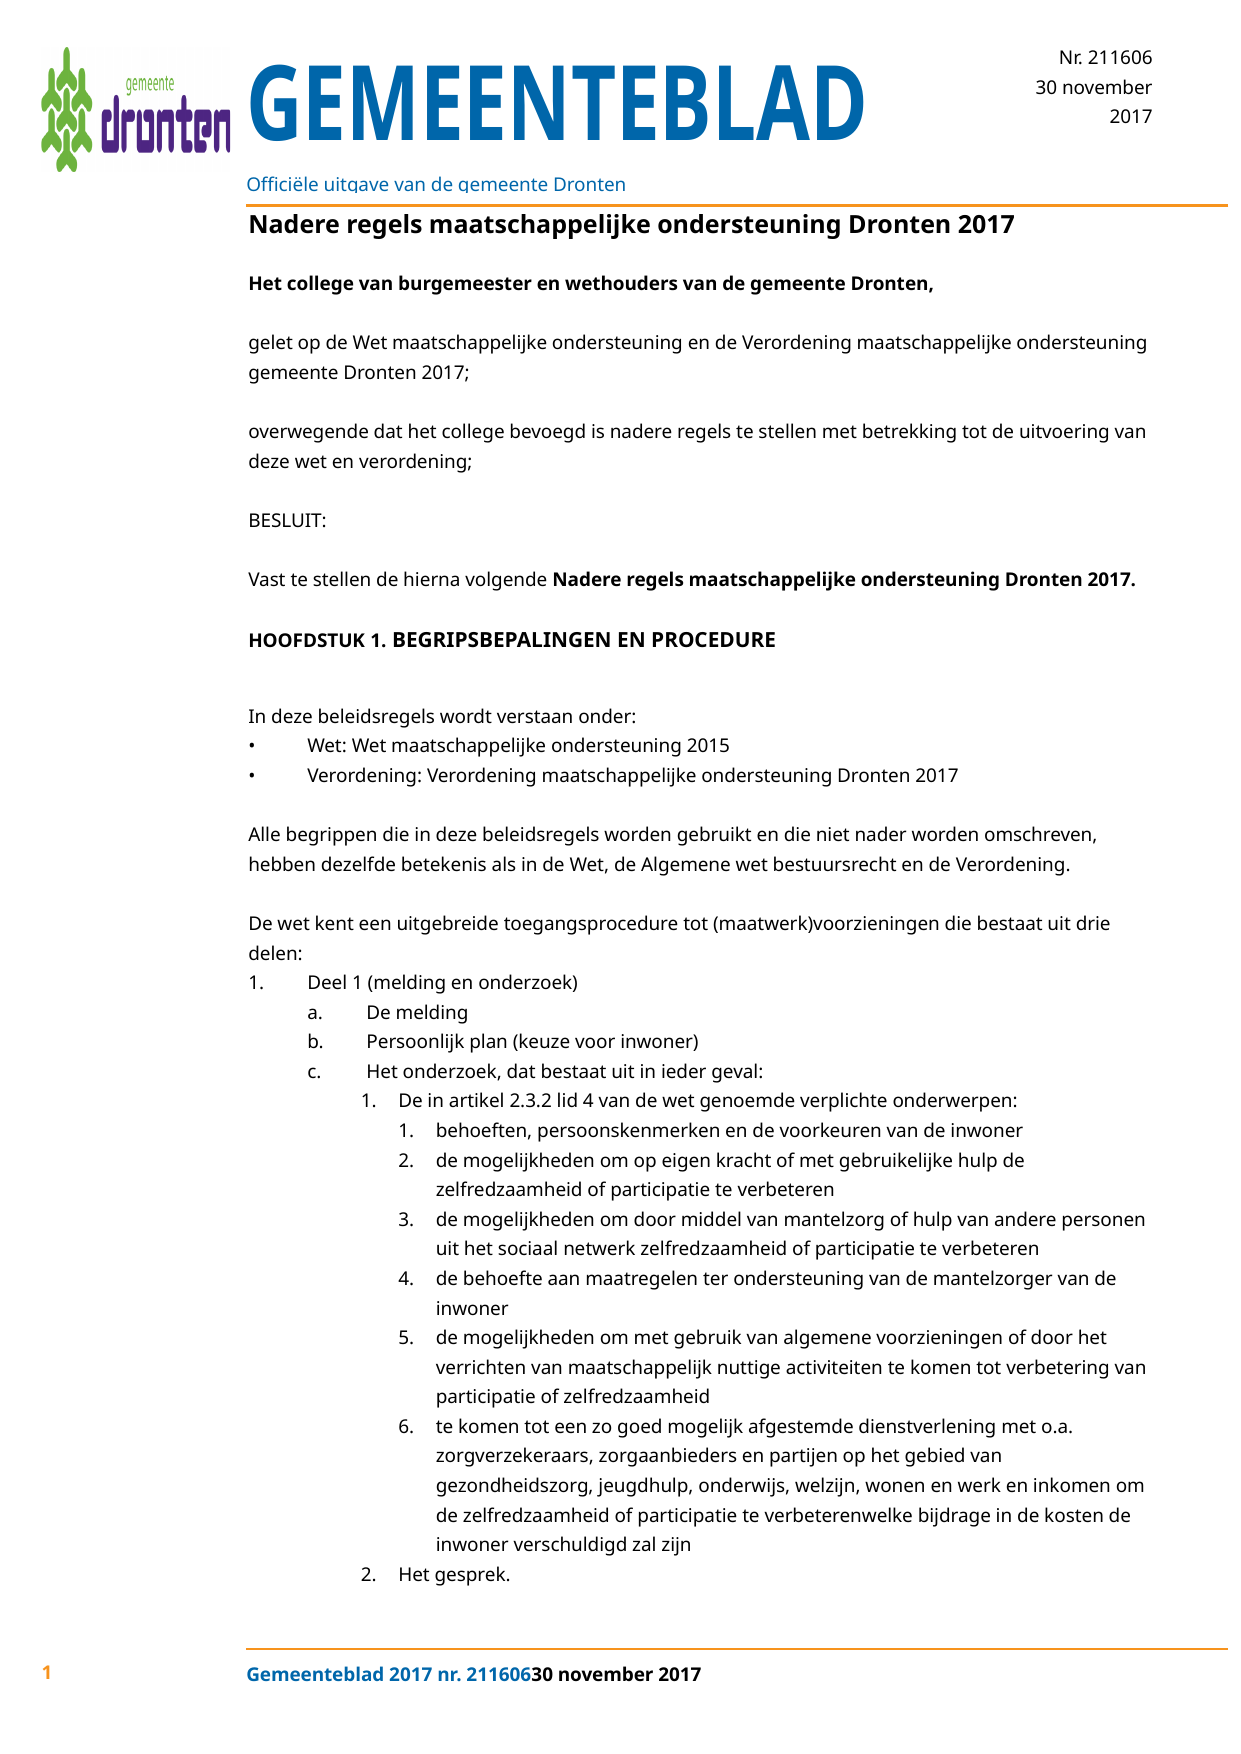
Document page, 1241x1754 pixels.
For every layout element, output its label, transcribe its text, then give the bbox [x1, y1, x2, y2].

text gelet op de Wet maatschappelijke ondersteuning en de Verordening maatschappelijke ondersteuning gemeente Dronten 2017; [248, 329, 1152, 385]
list de mogelijkheden om door middel van mantelzorg of hulp van andere personen uit het sociaal netwerk zelfredzaamheid of participatie te verbeteren [398, 1206, 1152, 1261]
list De melding [307, 999, 1152, 1024]
list Verordening: Verordening maatschappelijke ondersteuning Dronten 2017 [248, 762, 1152, 788]
text HOOFDSTUK 1. BEGRIPSBEPALINGEN EN PROCEDURE [248, 625, 1152, 654]
list te komen tot een zo goed mogelijk afgestemde dienstverlening met o.a. zorgverzekeraars, zorgaanbieders en partijen op het gebied van gezondheidszorg, jeugdhulp, onderwijs, welzijn, wonen en werk en inkomen om de zelfredzaamheid of participatie te verbeterenwelke bijdrage in de kosten de inwoner verschuldigd zal zijn [398, 1413, 1152, 1557]
list Het gesprek. [361, 1561, 1152, 1587]
text Het college van burgemeester en wethouders van de gemeente Dronten, [248, 270, 1152, 296]
list de mogelijkheden om op eigen kracht of met gebruikelijke hulp de zelfredzaamheid of participatie te verbeteren [398, 1147, 1152, 1202]
list de behoefte aan maatregelen ter ondersteuning van de mantelzorger van de inwoner [398, 1265, 1152, 1320]
text Alle begrippen die in deze beleidsregels worden gebruikt en die niet nader worden omschreven, hebben dezelfde betekenis als in de Wet, de Algemene wet bestuursrecht en de Verordening. [248, 821, 1152, 877]
text De wet kent een uitgebreide toegangsprocedure tot (maatwerk)voorzieningen die bestaat uit drie delen: [248, 910, 1152, 965]
list de mogelijkheden om met gebruik van algemene voorzieningen of door het verrichten van maatschappelijk nuttige activiteiten te komen tot verbetering van participatie of zelfredzaamheid [398, 1324, 1152, 1409]
list Persoonlijk plan (keuze voor inwoner) [307, 1028, 1152, 1054]
list behoeften, persoonskenmerken en de voorkeuren van de inwoner [398, 1117, 1152, 1143]
text Nadere regels maatschappelijke ondersteuning Dronten 2017 [248, 207, 1152, 241]
text BESLUIT: [248, 507, 1152, 533]
text overwegende dat het college bevoegd is nadere regels te stellen met betrekking tot de uitvoering van deze wet en verordening; [248, 418, 1152, 473]
list Wet: Wet maatschappelijke ondersteuning 2015 [248, 733, 1152, 758]
list De in artikel 2.3.2 lid 4 van de wet genoemde verplichte onderwerpen: [361, 1088, 1152, 1113]
text Vast te stellen de hierna volgende Nadere regels maatschappelijke ondersteuning Dronten 2017. [248, 566, 1152, 592]
text In deze beleidsregels wordt verstaan onder: [248, 703, 1152, 729]
list Deel 1 (melding en onderzoek) [248, 969, 1152, 995]
picture [41, 47, 231, 172]
list Het onderzoek, dat bestaat uit in ieder geval: [307, 1058, 1152, 1084]
